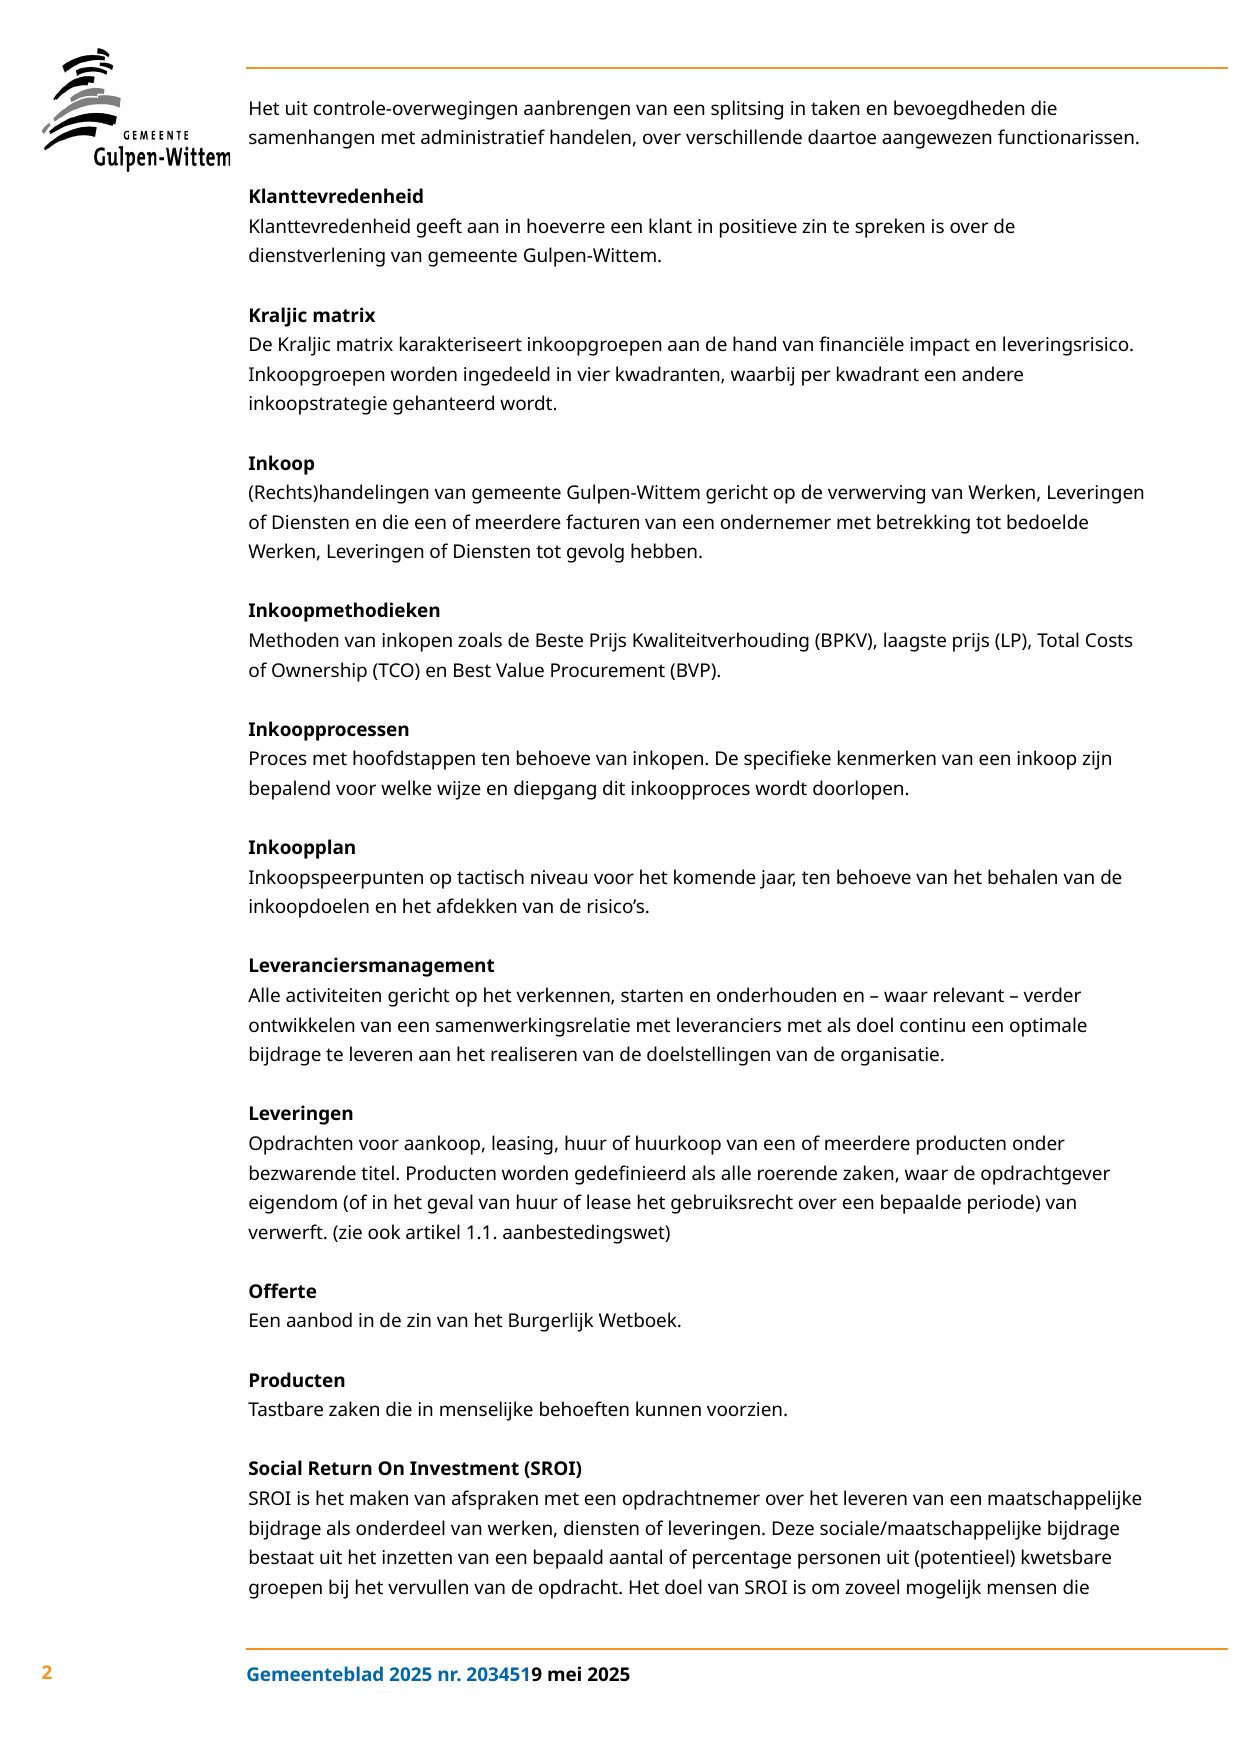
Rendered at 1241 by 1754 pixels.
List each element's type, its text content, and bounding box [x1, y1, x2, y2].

text Leveringen [248, 1101, 1152, 1126]
text Methoden van inkopen zoals de Beste Prijs Kwaliteitverhouding (BPKV), laagste prijs (LP), Total Costs of Ownership (TCO) en Best Value Procurement (BVP). [248, 627, 1152, 683]
text Inkoop [248, 450, 1152, 476]
text SROI is het maken van afspraken met een opdrachtnemer over het leveren van een maatschappelijke bijdrage als onderdeel van werken, diensten of leveringen. Deze sociale/maatschappelijke bijdrage bestaat uit het inzetten van een bepaald aantal of percentage personen uit (potentieel) kwetsbare groepen bij het vervullen van de opdracht. Het doel van SROI is om zoveel mogelijk mensen die [248, 1485, 1152, 1600]
text Inkoopspeerpunten op tactisch niveau voor het komende jaar, ten behoeve van het behalen van de inkoopdoelen en het afdekken van de risico’s. [248, 864, 1152, 919]
text Tastbare zaken die in menselijke behoeften kunnen voorzien. [248, 1396, 1152, 1422]
text Opdrachten voor aankoop, leasing, huur of huurkoop van een of meerdere producten onder bezwarende titel. Producten worden gedefinieerd als alle roerende zaken, waar de opdrachtgever eigendom (of in het geval van huur of lease het gebruiksrecht over een bepaalde periode) van verwerft. (zie ook artikel 1.1. aanbestedingswet) [248, 1130, 1152, 1245]
text Inkoopprocessen [248, 716, 1152, 742]
text Inkoopmethodieken [248, 598, 1152, 623]
text Klanttevredenheid [248, 183, 1152, 209]
text (Rechts)handelingen van gemeente Gulpen-Wittem gericht op de verwerving van Werken, Leveringen of Diensten en die een of meerdere facturen van een ondernemer met betrekking tot bedoelde Werken, Leveringen of Diensten tot gevolg hebben. [248, 479, 1152, 564]
text Kraljic matrix [248, 302, 1152, 328]
text Social Return On Investment (SROI) [248, 1456, 1152, 1481]
text Inkoopplan [248, 834, 1152, 860]
text Proces met hoofdstappen ten behoeve van inkopen. De specifieke kenmerken van een inkoop zijn bepalend voor welke wijze en diepgang dit inkoopproces wordt doorlopen. [248, 746, 1152, 801]
text Het uit controle-overwegingen aanbrengen van een splitsing in taken en bevoegdheden die samenhangen met administratief handelen, over verschillende daartoe aangewezen functionarissen. [248, 95, 1152, 150]
text Alle activiteiten gericht op het verkennen, starten en onderhouden en – waar relevant – verder ontwikkelen van een samenwerkingsrelatie met leveranciers met als doel continu een optimale bijdrage te leveren aan het realiseren van de doelstellingen van de organisatie. [248, 982, 1152, 1067]
text Producten [248, 1367, 1152, 1393]
text Klanttevredenheid geeft aan in hoeverre een klant in positieve zin te spreken is over de dienstverlening van gemeente Gulpen-Wittem. [248, 213, 1152, 268]
picture [41, 47, 231, 172]
text De Kraljic matrix karakteriseert inkoopgroepen aan de hand van financiële impact en leveringsrisico. Inkoopgroepen worden ingedeeld in vier kwadranten, waarbij per kwadrant een andere inkoopstrategie gehanteerd wordt. [248, 331, 1152, 416]
text Leveranciersmanagement [248, 953, 1152, 978]
text Een aanbod in de zin van het Burgerlijk Wetboek. [248, 1308, 1152, 1333]
text Offerte [248, 1278, 1152, 1304]
